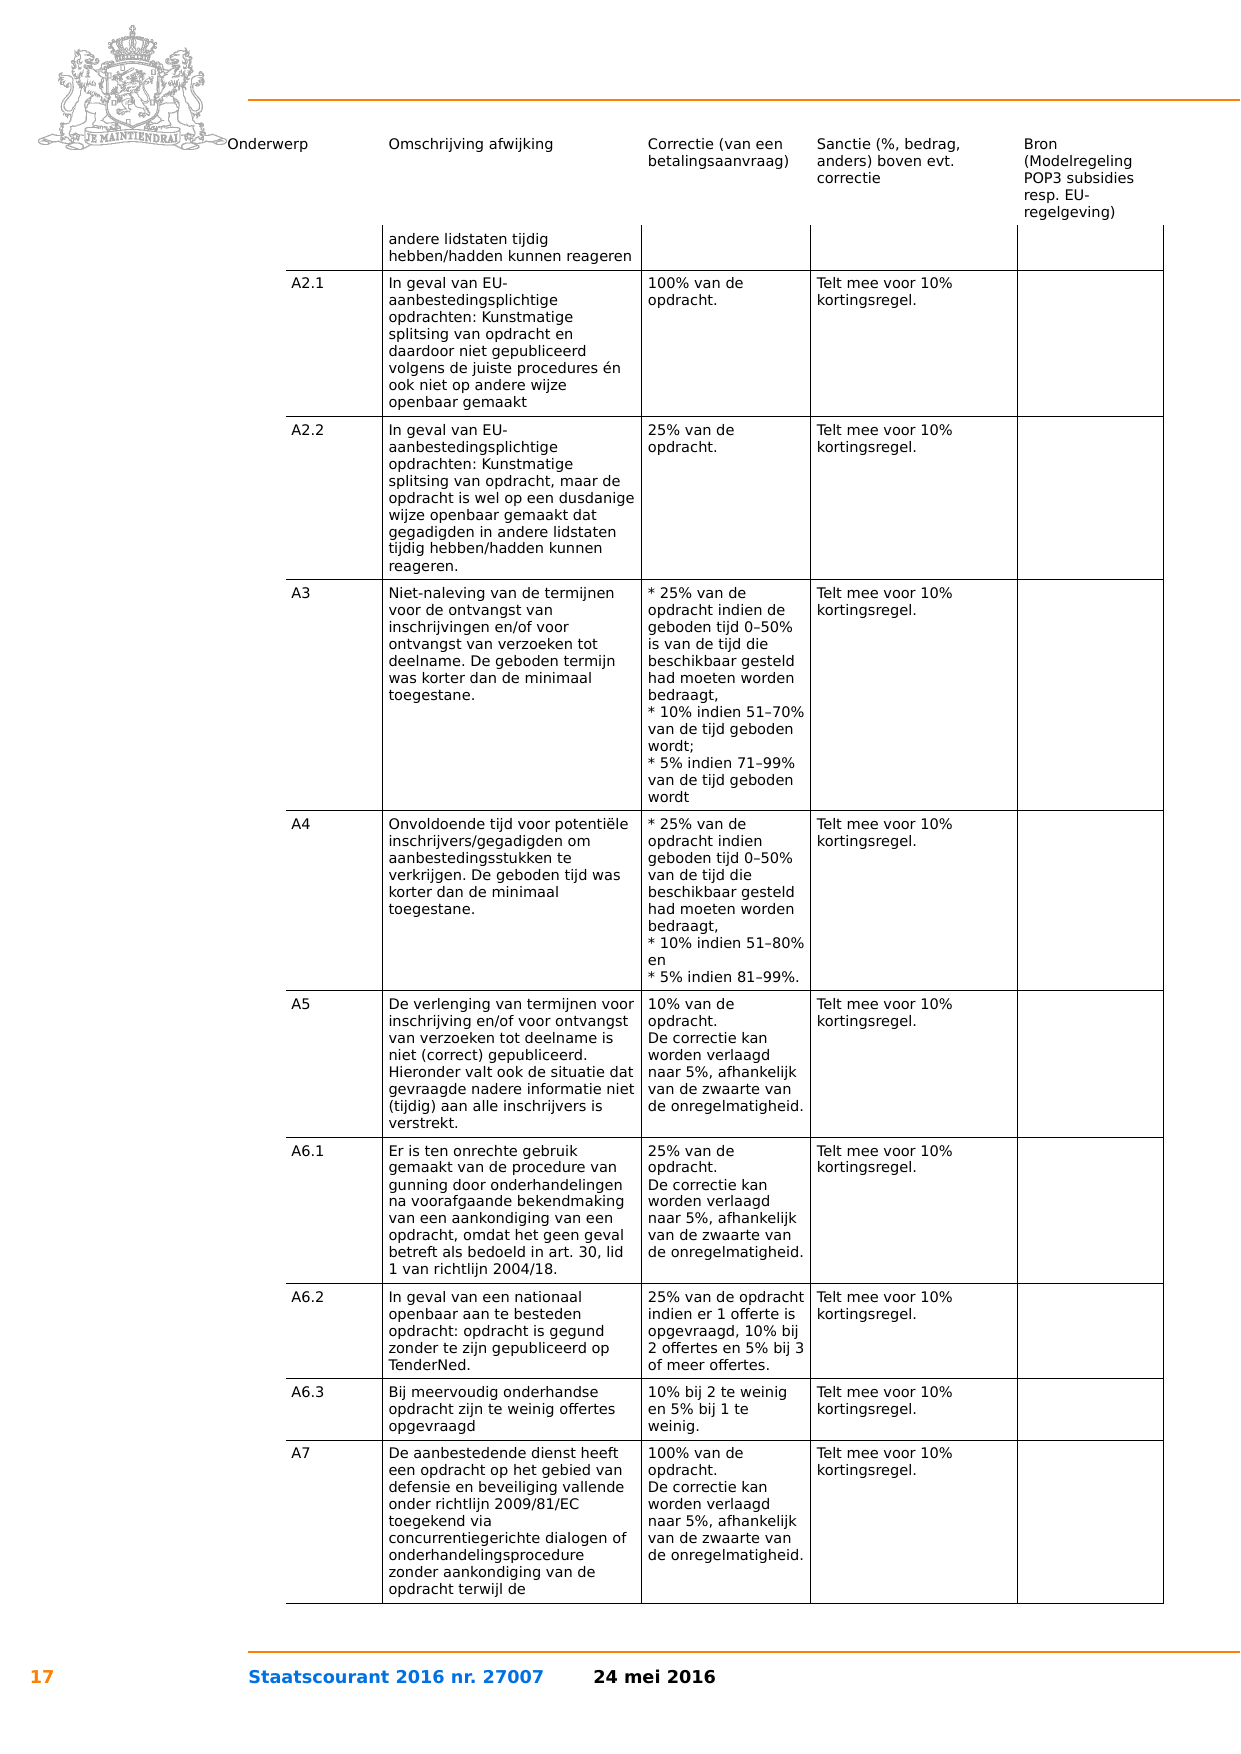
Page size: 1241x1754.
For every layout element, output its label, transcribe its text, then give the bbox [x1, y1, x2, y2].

table_cell De aanbestedende dienst heeft een opdracht op het gebied van defensie en beveiliging vallende onder richtlijn 2009/81/EC toegekend via concurrentiegerichte dialogen of onderhandelingsprocedure zonder aankondiging van de opdracht terwijl de [383, 1441, 641, 1603]
table_cell 25% van de opdracht. [642, 417, 810, 579]
table_cell [642, 226, 810, 269]
table_cell Niet-naleving van de termijnen voor de ontvangst van inschrijvingen en/of voor ontvangst van verzoeken tot deelname. De geboden termijn was korter dan de minimaal toegestane. [383, 580, 641, 810]
table_header Onderwerp [131, 131, 382, 225]
table_cell A6.1 [286, 1138, 382, 1283]
table_header Omschrijving afwijking [383, 131, 641, 225]
table_cell [131, 226, 285, 269]
picture [38, 25, 227, 150]
table_cell [1018, 580, 1163, 810]
table_cell 25% van de opdracht. De correctie kan worden verlaagd naar 5%, afhankelijk van de zwaarte van de onregelmatigheid. [642, 1138, 810, 1283]
table_cell [1018, 1379, 1163, 1439]
table_cell [1018, 417, 1163, 579]
table_cell [1018, 811, 1163, 990]
table_cell A3 [286, 580, 382, 810]
table_cell A2.1 [286, 271, 382, 416]
table_cell [131, 811, 285, 990]
table_cell A6.2 [286, 1284, 382, 1378]
table_cell [1018, 1441, 1163, 1603]
table_header Correctie (van een betalingsaanvraag) [642, 131, 810, 225]
table_cell A5 [286, 991, 382, 1137]
table_cell Telt mee voor 10% kortingsregel. [811, 991, 1017, 1137]
table_cell [131, 1284, 285, 1378]
table_cell In geval van een nationaal openbaar aan te besteden opdracht: opdracht is gegund zonder te zijn gepubliceerd op TenderNed. [383, 1284, 641, 1378]
table_cell [131, 417, 285, 579]
table_cell Er is ten onrechte gebruik gemaakt van de procedure van gunning door onderhandelingen na voorafgaande bekendmaking van een aankondiging van een opdracht, omdat het geen geval betreft als bedoeld in art. 30, lid 1 van richtlijn 2004/18. [383, 1138, 641, 1283]
table_cell De verlenging van termijnen voor inschrijving en/of voor ontvangst van verzoeken tot deelname is niet (correct) gepubliceerd. Hieronder valt ook de situatie dat gevraagde nadere informatie niet (tijdig) aan alle inschrijvers is verstrekt. [383, 991, 641, 1137]
table_cell [1018, 271, 1163, 416]
table_cell Telt mee voor 10% kortingsregel. [811, 1138, 1017, 1283]
table_cell 25% van de opdracht indien er 1 offerte is opgevraagd, 10% bij 2 offertes en 5% bij 3 of meer offertes. [642, 1284, 810, 1378]
table_cell 100% van de opdracht. De correctie kan worden verlaagd naar 5%, afhankelijk van de zwaarte van de onregelmatigheid. [642, 1441, 810, 1603]
table_cell Telt mee voor 10% kortingsregel. [811, 811, 1017, 990]
table_cell [131, 1441, 285, 1603]
table_header Sanctie (%, bedrag, anders) boven evt. correctie [811, 131, 1017, 225]
table_cell [131, 1379, 285, 1439]
table_cell andere lidstaten tijdig hebben/hadden kunnen reageren [383, 226, 641, 269]
table_cell Telt mee voor 10% kortingsregel. [811, 580, 1017, 810]
table_cell [131, 271, 285, 416]
table_cell [131, 580, 285, 810]
table_cell [1018, 991, 1163, 1137]
table_cell * 25% van de opdracht indien geboden tijd 0–50% van de tijd die beschikbaar gesteld had moeten worden bedraagt, * 10% indien 51–80% en * 5% indien 81–99%. [642, 811, 810, 990]
table_cell [1018, 226, 1163, 269]
table_cell A4 [286, 811, 382, 990]
table_cell [131, 991, 285, 1137]
table_cell A6.3 [286, 1379, 382, 1439]
table_cell [286, 226, 382, 269]
table_cell Telt mee voor 10% kortingsregel. [811, 271, 1017, 416]
table_cell A2.2 [286, 417, 382, 579]
table_cell * 25% van de opdracht indien de geboden tijd 0–50% is van de tijd die beschikbaar gesteld had moeten worden bedraagt, * 10% indien 51–70% van de tijd geboden wordt; * 5% indien 71–99% van de tijd geboden wordt [642, 580, 810, 810]
table_cell Telt mee voor 10% kortingsregel. [811, 417, 1017, 579]
table_cell A7 [286, 1441, 382, 1603]
table_cell In geval van EU- aanbestedingsplichtige opdrachten: Kunstmatige splitsing van opdracht en daardoor niet gepubliceerd volgens de juiste procedures én ook niet op andere wijze openbaar gemaakt [383, 271, 641, 416]
table_cell 10% van de opdracht. De correctie kan worden verlaagd naar 5%, afhankelijk van de zwaarte van de onregelmatigheid. [642, 991, 810, 1137]
table_cell 10% bij 2 te weinig en 5% bij 1 te weinig. [642, 1379, 810, 1439]
table_cell Telt mee voor 10% kortingsregel. [811, 1284, 1017, 1378]
table_cell Onvoldoende tijd voor potentiële inschrijvers/gegadigden om aanbestedingsstukken te verkrijgen. De geboden tijd was korter dan de minimaal toegestane. [383, 811, 641, 990]
table_cell Bij meervoudig onderhandse opdracht zijn te weinig offertes opgevraagd [383, 1379, 641, 1439]
table_cell [1018, 1138, 1163, 1283]
table_cell [131, 1138, 285, 1283]
table_cell Telt mee voor 10% kortingsregel. [811, 1379, 1017, 1439]
table_cell Telt mee voor 10% kortingsregel. [811, 1441, 1017, 1603]
table_cell 100% van de opdracht. [642, 271, 810, 416]
table_header Bron (Modelregeling POP3 subsidies resp. EU-regelgeving) [1018, 131, 1163, 225]
table_cell [1018, 1284, 1163, 1378]
table_cell [811, 226, 1017, 269]
table_cell In geval van EU- aanbestedingsplichtige opdrachten: Kunstmatige splitsing van opdracht, maar de opdracht is wel op een dusdanige wijze openbaar gemaakt dat gegadigden in andere lidstaten tijdig hebben/hadden kunnen reageren. [383, 417, 641, 579]
